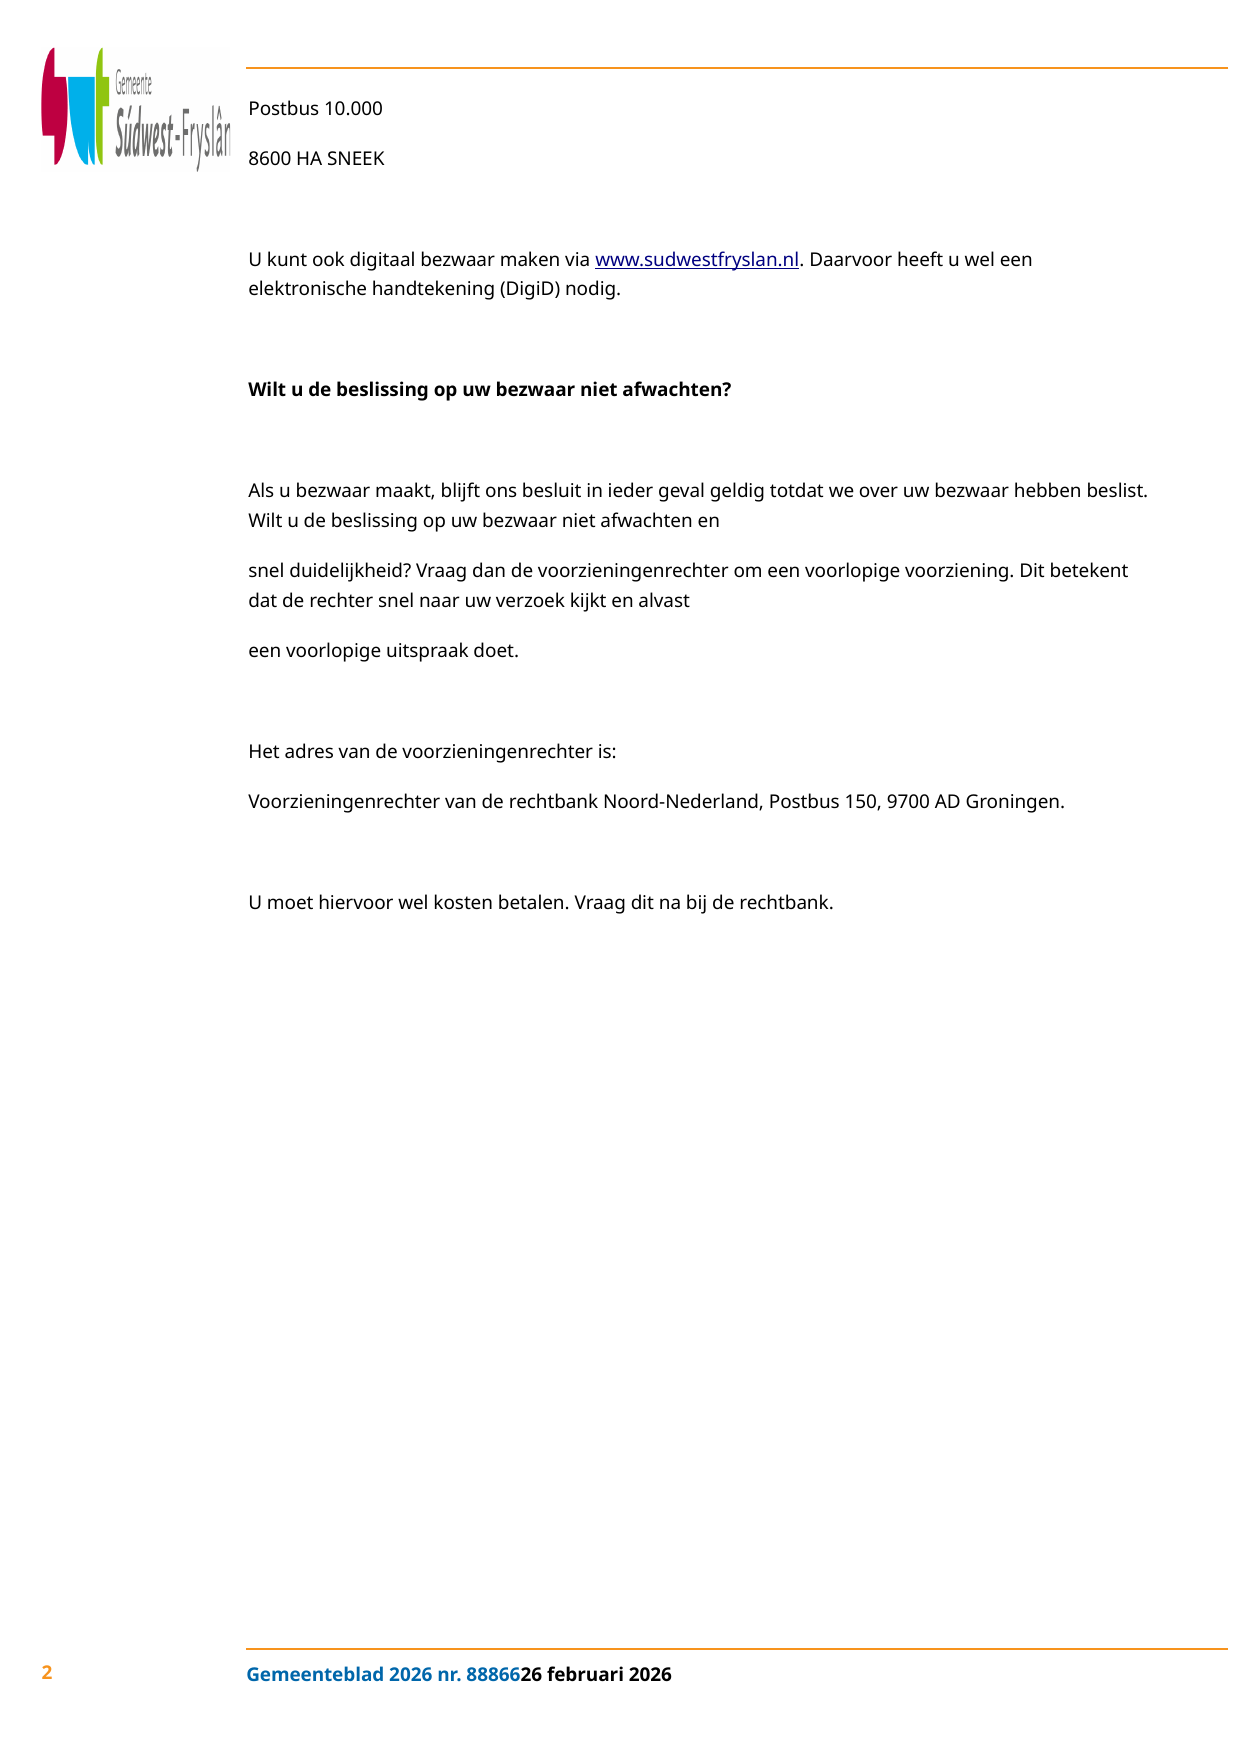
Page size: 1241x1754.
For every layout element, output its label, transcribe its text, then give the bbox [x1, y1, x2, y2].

text snel duidelijkheid? Vraag dan de voorzieningenrechter om een voorlopige voorziening. Dit betekent dat de rechter snel naar uw verzoek kijkt en alvast [248, 557, 1152, 613]
text Het adres van de voorzieningenrechter is: [248, 738, 1152, 764]
picture [41, 47, 231, 172]
text U moet hiervoor wel kosten betalen. Vraag dit na bij de rechtbank. [248, 889, 1152, 915]
text 8600 HA SNEEK [248, 145, 1152, 171]
text een voorlopige uitspraak doet. [248, 637, 1152, 663]
text Wilt u de beslissing op uw bezwaar niet afwachten? [248, 376, 1152, 402]
text Voorzieningenrechter van de rechtbank Noord-Nederland, Postbus 150, 9700 AD Groningen. [248, 788, 1152, 814]
text Postbus 10.000 [248, 95, 1152, 121]
text Als u bezwaar maakt, blijft ons besluit in ieder geval geldig totdat we over uw bezwaar hebben beslist. Wilt u de beslissing op uw bezwaar niet afwachten en [248, 477, 1152, 533]
text U kunt ook digitaal bezwaar maken via www.sudwestfryslan.nl. Daarvoor heeft u wel een elektronische handtekening (DigiD) nodig. [248, 246, 1152, 301]
